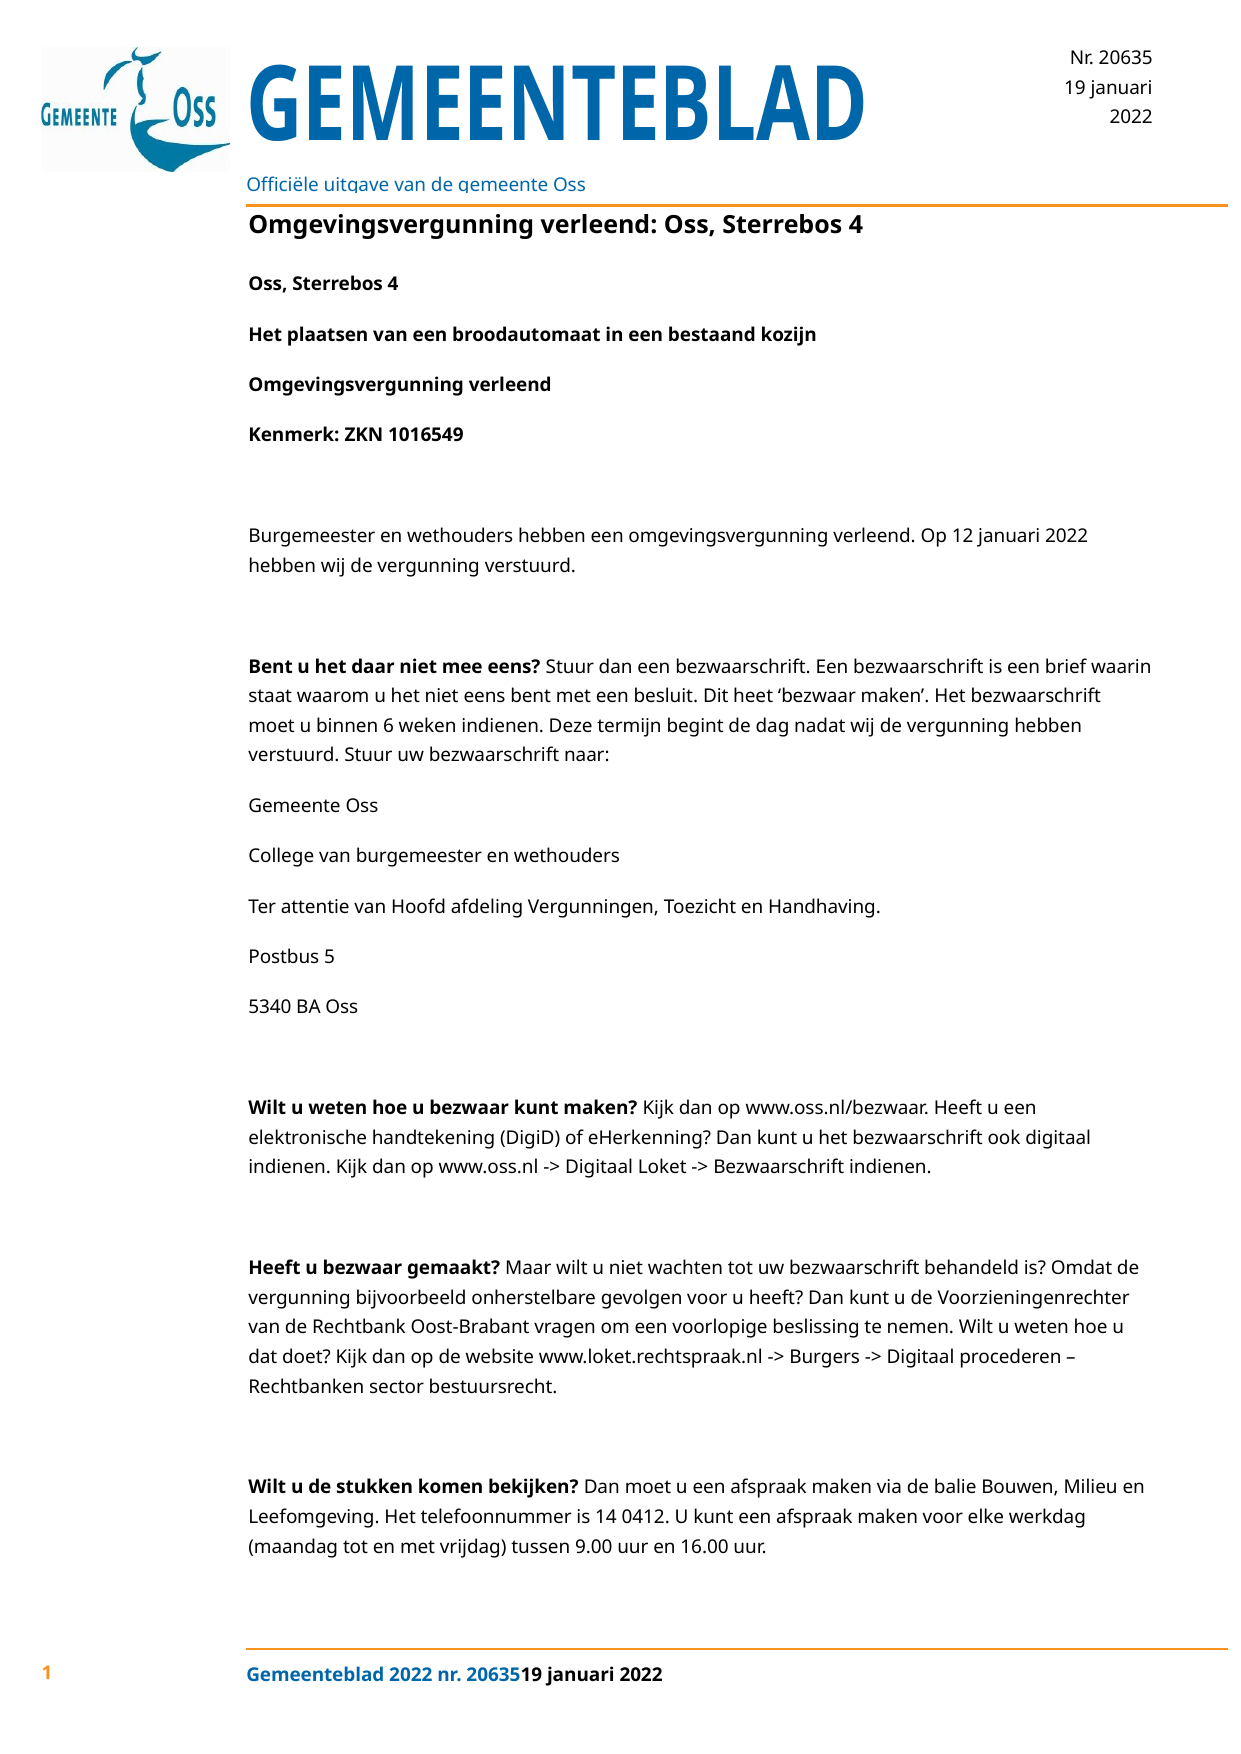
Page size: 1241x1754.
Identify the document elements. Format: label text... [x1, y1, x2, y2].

text Wilt u weten hoe u bezwaar kunt maken? Kijk dan op www.oss.nl/bezwaar. Heeft u een elektronische handtekening (DigiD) of eHerkenning? Dan kunt u het bezwaarschrift ook digitaal indienen. Kijk dan op www.oss.nl -> Digitaal Loket -> Bezwaarschrift indienen. [248, 1094, 1152, 1179]
text Oss, Sterrebos 4 [248, 270, 1152, 296]
text Het plaatsen van een broodautomaat in een bestaand kozijn [248, 321, 1152, 346]
text Omgevingsvergunning verleend [248, 371, 1152, 397]
text Wilt u de stukken komen bekijken? Dan moet u een afspraak maken via de balie Bouwen, Milieu en Leefomgeving. Het telefoonnummer is 14 0412. U kunt een afspraak maken voor elke werkdag (maandag tot en met vrijdag) tussen 9.00 uur en 16.00 uur. [248, 1474, 1152, 1558]
text 5340 BA Oss [248, 994, 1152, 1019]
text Burgemeester en wethouders hebben een omgevingsvergunning verleend. Op 12 januari 2022 hebben wij de vergunning verstuurd. [248, 522, 1152, 578]
text College van burgemeester en wethouders [248, 842, 1152, 868]
text Postbus 5 [248, 943, 1152, 969]
text Kenmerk: ZKN 1016549 [248, 422, 1152, 447]
text Gemeente Oss [248, 792, 1152, 818]
text Ter attentie van Hoofd afdeling Vergunningen, Toezicht en Handhaving. [248, 893, 1152, 918]
text Omgevingsvergunning verleend: Oss, Sterrebos 4 [248, 207, 1152, 241]
picture [41, 47, 231, 172]
text Heeft u bezwaar gemaakt? Maar wilt u niet wachten tot uw bezwaarschrift behandeld is? Omdat de vergunning bijvoorbeeld onherstelbare gevolgen voor u heeft? Dan kunt u de Voorzieningenrechter van de Rechtbank Oost-Brabant vragen om een voorlopige beslissing te nemen. Wilt u weten hoe u dat doet? Kijk dan op de website www.loket.rechtspraak.nl -> Burgers -> Digitaal procederen – Rechtbanken sector bestuursrecht. [248, 1254, 1152, 1398]
text Bent u het daar niet mee eens? Stuur dan een bezwaarschrift. Een bezwaarschrift is een brief waarin staat waarom u het niet eens bent met een besluit. Dit heet ‘bezwaar maken’. Het bezwaarschrift moet u binnen 6 weken indienen. Deze termijn begint de dag nadat wij de vergunning hebben verstuurd. Stuur uw bezwaarschrift naar: [248, 653, 1152, 767]
